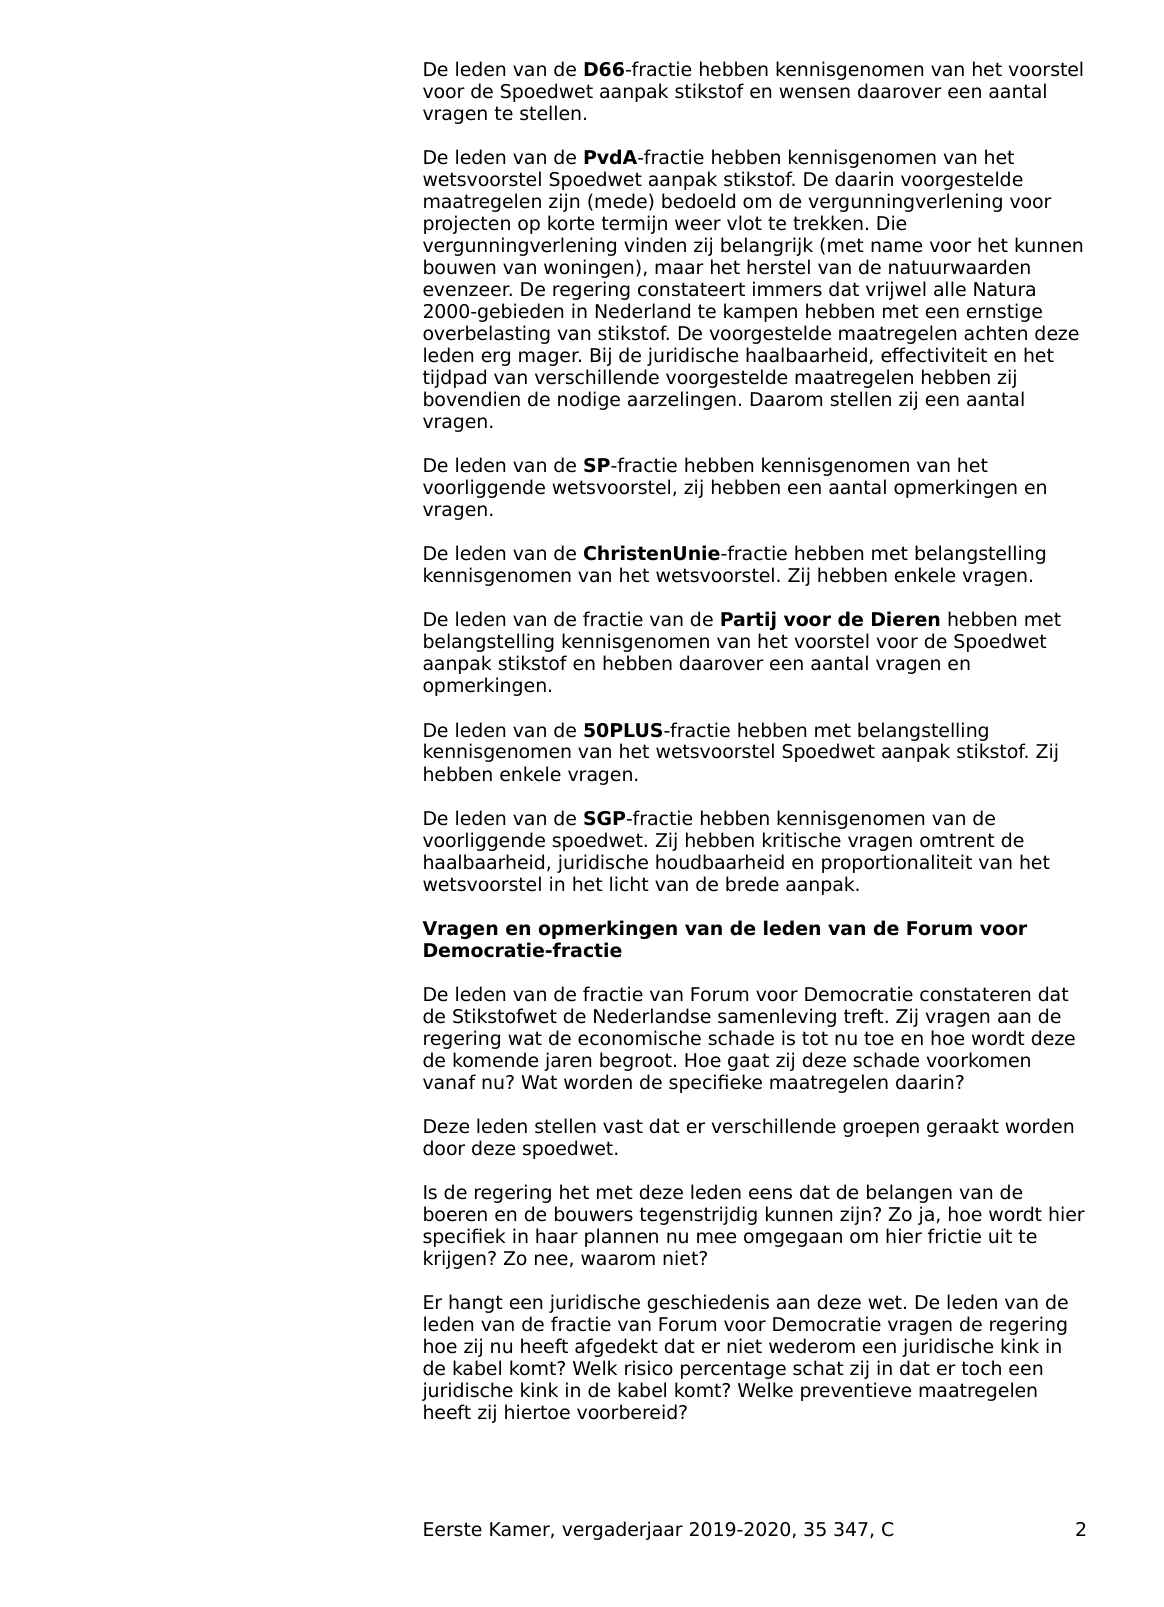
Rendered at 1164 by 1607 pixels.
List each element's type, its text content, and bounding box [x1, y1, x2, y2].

text De leden van de SGP-fractie hebben kennisgenomen van de voorliggende spoedwet. Zij hebben kritische vragen omtrent de haalbaarheid, juridische houdbaarheid en proportionaliteit van het wetsvoorstel in het licht van de brede aanpak. [422, 808, 1087, 896]
text De leden van de fractie van Forum voor Democratie constateren dat de Stikstofwet de Nederlandse samenleving treft. Zij vragen aan de regering wat de economische schade is tot nu toe en hoe wordt deze de komende jaren begroot. Hoe gaat zij deze schade voorkomen vanaf nu? Wat worden de specifieke maatregelen daarin? [422, 984, 1087, 1094]
text De leden van de ChristenUnie-fractie hebben met belangstelling kennisgenomen van het wetsvoorstel. Zij hebben enkele vragen. [422, 543, 1087, 587]
text Er hangt een juridische geschiedenis aan deze wet. De leden van de leden van de fractie van Forum voor Democratie vragen de regering hoe zij nu heeft afgedekt dat er niet wederom een juridische kink in de kabel komt? Welk risico percentage schat zij in dat er toch een juridische kink in de kabel komt? Welke preventieve maatregelen heeft zij hiertoe voorbereid? [422, 1292, 1087, 1424]
text De leden van de SP-fractie hebben kennisgenomen van het voorliggende wetsvoorstel, zij hebben een aantal opmerkingen en vragen. [422, 455, 1087, 521]
subtitle Vragen en opmerkingen van de leden van de Forum voor Democratie-fractie [422, 918, 1087, 962]
text De leden van de D66-fractie hebben kennisgenomen van het voorstel voor de Spoedwet aanpak stikstof en wensen daarover een aantal vragen te stellen. [422, 59, 1087, 125]
text Deze leden stellen vast dat er verschillende groepen geraakt worden door deze spoedwet. [422, 1116, 1087, 1160]
text De leden van de PvdA-fractie hebben kennisgenomen van het wetsvoorstel Spoedwet aanpak stikstof. De daarin voorgestelde maatregelen zijn (mede) bedoeld om de vergunningverlening voor projecten op korte termijn weer vlot te trekken. Die vergunningverlening vinden zij belangrijk (met name voor het kunnen bouwen van woningen), maar het herstel van de natuurwaarden evenzeer. De regering constateert immers dat vrijwel alle Natura 2000-gebieden in Nederland te kampen hebben met een ernstige overbelasting van stikstof. De voorgestelde maatregelen achten deze leden erg mager. Bij de juridische haalbaarheid, effectiviteit en het tijdpad van verschillende voorgestelde maatregelen hebben zij bovendien de nodige aarzelingen. Daarom stellen zij een aantal vragen. [422, 147, 1087, 433]
text De leden van de fractie van de Partij voor de Dieren hebben met belangstelling kennisgenomen van het voorstel voor de Spoedwet aanpak stikstof en hebben daarover een aantal vragen en opmerkingen. [422, 609, 1087, 697]
text De leden van de 50PLUS-fractie hebben met belangstelling kennisgenomen van het wetsvoorstel Spoedwet aanpak stikstof. Zij hebben enkele vragen. [422, 719, 1087, 785]
text Is de regering het met deze leden eens dat de belangen van de boeren en de bouwers tegenstrijdig kunnen zijn? Zo ja, hoe wordt hier specifiek in haar plannen nu mee omgegaan om hier frictie uit te krijgen? Zo nee, waarom niet? [422, 1182, 1087, 1270]
